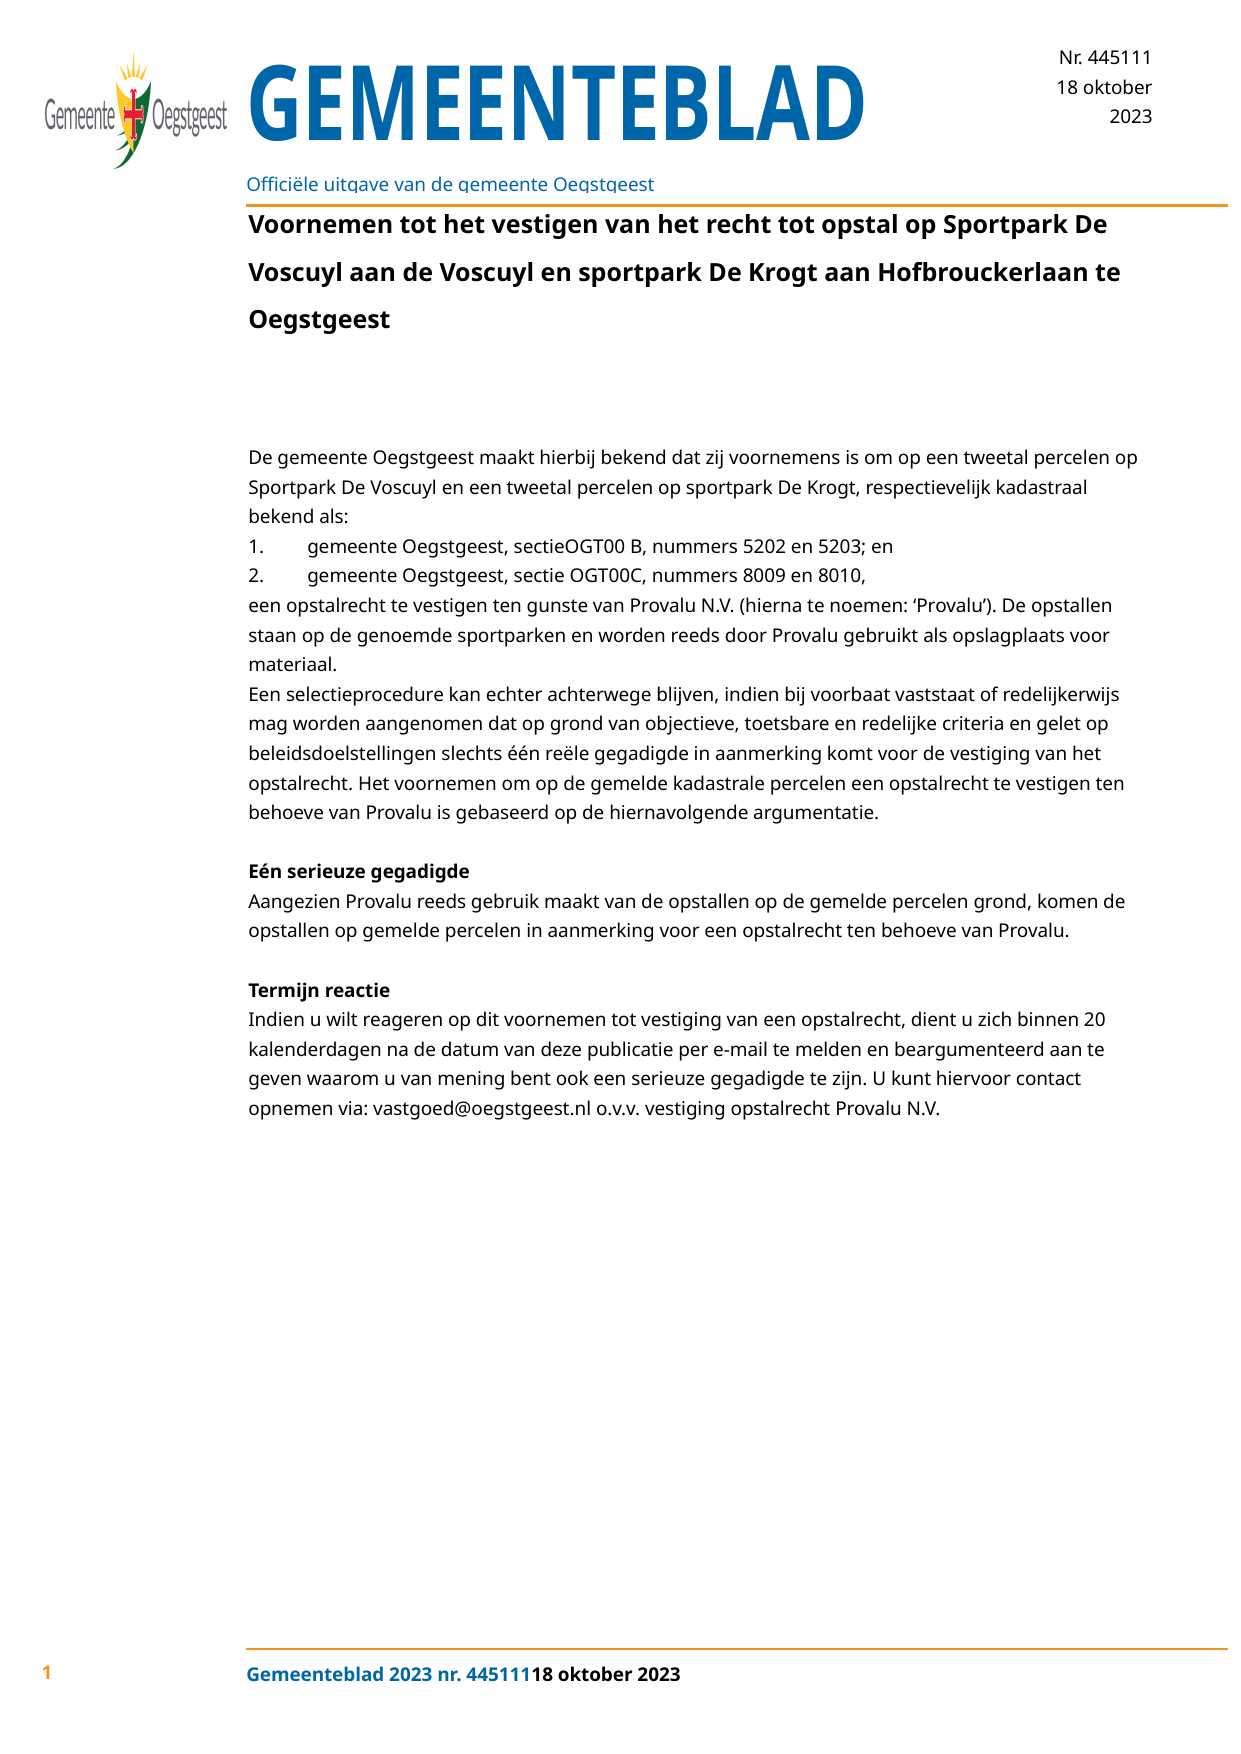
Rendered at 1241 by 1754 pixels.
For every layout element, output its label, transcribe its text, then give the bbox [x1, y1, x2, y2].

text Aangezien Provalu reeds gebruik maakt van de opstallen op de gemelde percelen grond, komen de opstallen op gemelde percelen in aanmerking voor een opstalrecht ten behoeve van Provalu. [248, 888, 1152, 943]
list gemeente Oegstgeest, sectie OGT00C, nummers 8009 en 8010, [248, 563, 1152, 588]
list gemeente Oegstgeest, sectieOGT00 B, nummers 5202 en 5203; en [248, 533, 1152, 559]
text Termijn reactie [248, 977, 1152, 1003]
text De gemeente Oegstgeest maakt hierbij bekend dat zij voornemens is om op een tweetal percelen op Sportpark De Voscuyl en een tweetal percelen op sportpark De Krogt, respectievelijk kadastraal bekend als: [248, 444, 1152, 529]
text Indien u wilt reageren op dit voornemen tot vestiging van een opstalrecht, dient u zich binnen 20 kalenderdagen na de datum van deze publicatie per e-mail te melden en beargumenteerd aan te geven waarom u van mening bent ook een serieuze gegadigde te zijn. U kunt hiervoor contact opnemen via: vastgoed@oegstgeest.nl o.v.v. vestiging opstalrecht Provalu N.V. [248, 1006, 1152, 1121]
text Voornemen tot het vestigen van het recht tot opstal op Sportpark De Voscuyl aan de Voscuyl en sportpark De Krogt aan Hofbrouckerlaan te Oegstgeest [248, 207, 1152, 336]
text Eén serieuze gegadigde [248, 858, 1152, 884]
text Een selectieprocedure kan echter achterwege blijven, indien bij voorbaat vaststaat of redelijkerwijs mag worden aangenomen dat op grond van objectieve, toetsbare en redelijke criteria en gelet op beleidsdoelstellingen slechts één reële gegadigde in aanmerking komt voor de vestiging van het opstalrecht. Het voornemen om op de gemelde kadastrale percelen een opstalrecht te vestigen ten behoeve van Provalu is gebaseerd op de hiernavolgende argumentatie. [248, 681, 1152, 825]
text een opstalrecht te vestigen ten gunste van Provalu N.V. (hierna te noemen: ‘Provalu’). De opstallen staan op de genoemde sportparken en worden reeds door Provalu gebruikt als opslagplaats voor materiaal. [248, 592, 1152, 677]
picture [41, 47, 231, 172]
